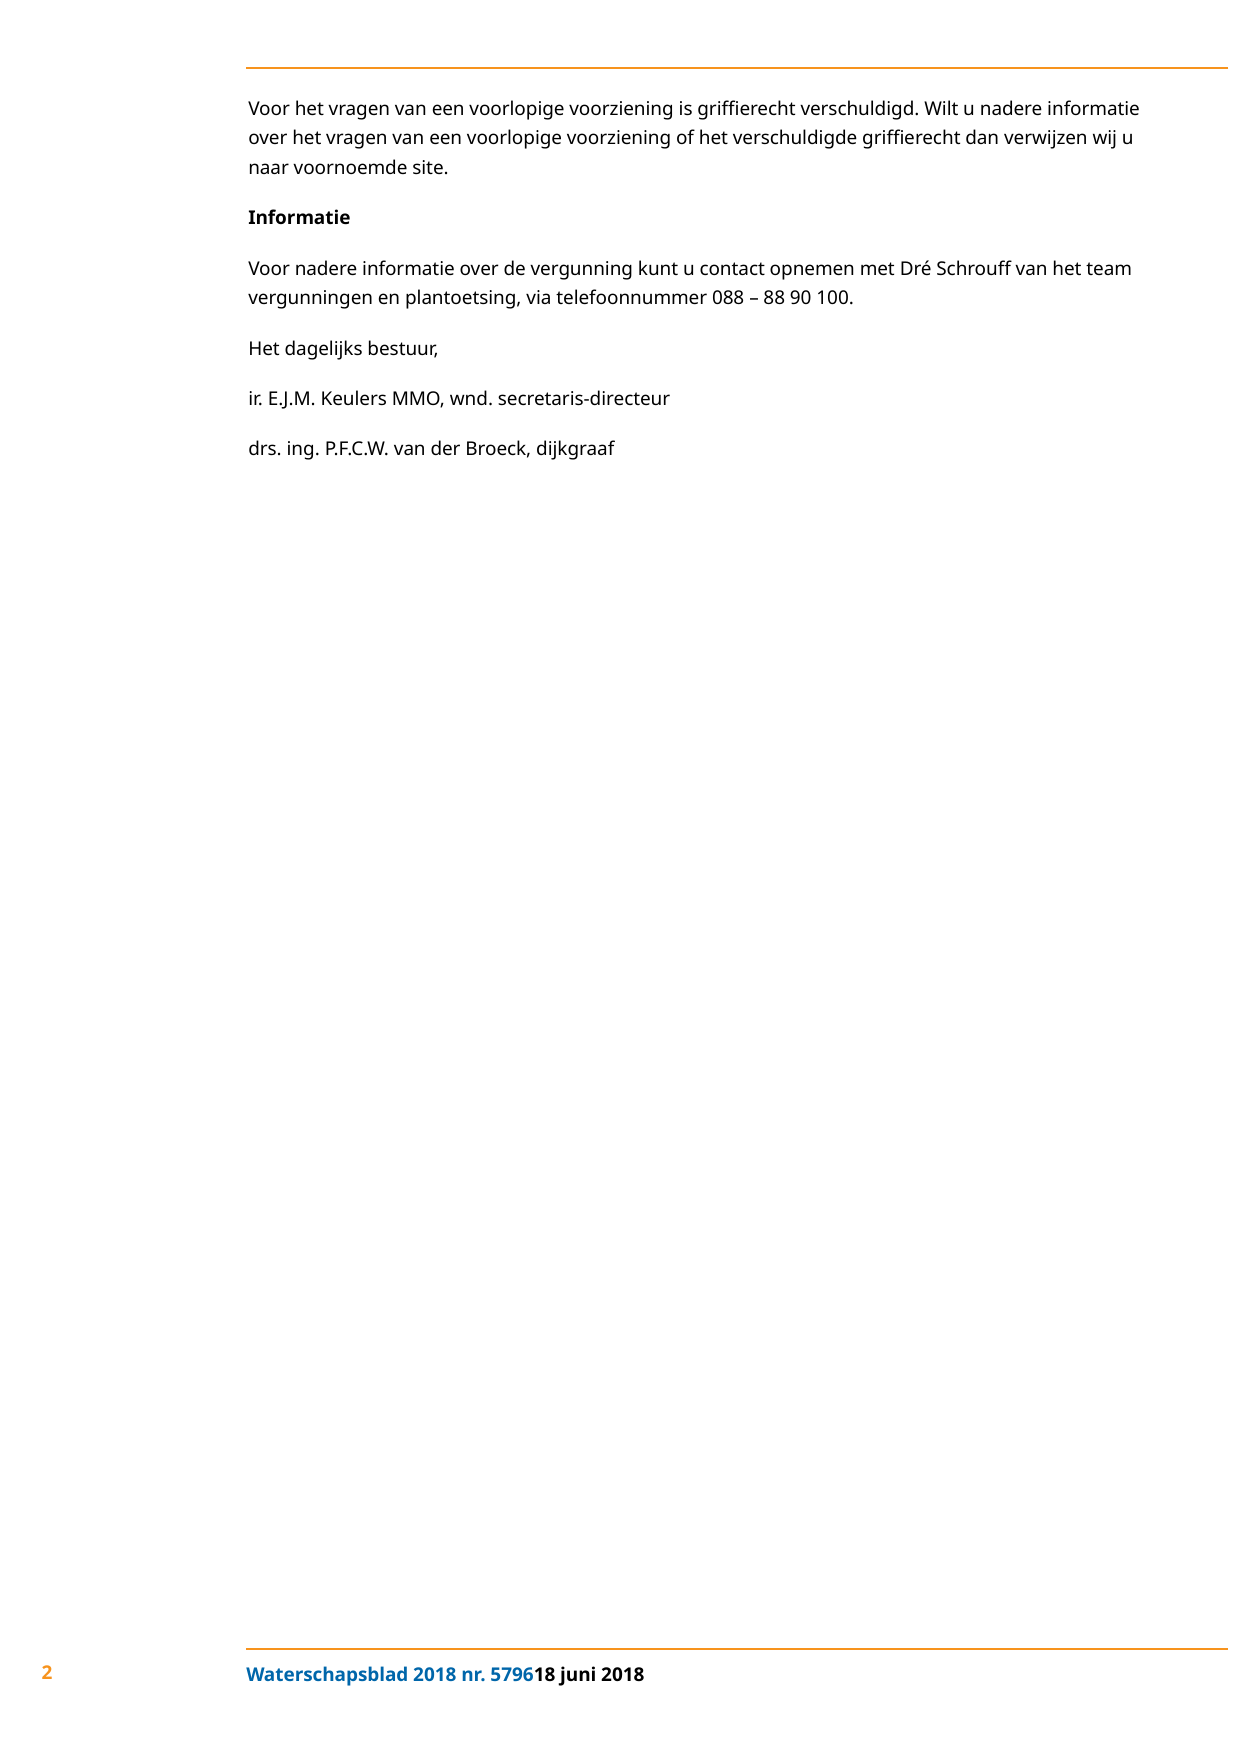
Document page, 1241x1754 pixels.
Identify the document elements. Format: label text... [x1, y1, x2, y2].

picture [41, 47, 231, 172]
text Voor het vragen van een voorlopige voorziening is griffierecht verschuldigd. Wilt u nadere informatie over het vragen van een voorlopige voorziening of het verschuldigde griffierecht dan verwijzen wij u naar voornoemde site. [248, 95, 1152, 180]
text ir. E.J.M. Keulers MMO, wnd. secretaris-directeur [248, 385, 1152, 411]
text Voor nadere informatie over de vergunning kunt u contact opnemen met Dré Schrouff van het team vergunningen en plantoetsing, via telefoonnummer 088 – 88 90 100. [248, 255, 1152, 310]
text Het dagelijks bestuur, [248, 335, 1152, 361]
text Informatie [248, 204, 1152, 230]
text drs. ing. P.F.C.W. van der Broeck, dijkgraaf [248, 436, 1152, 461]
